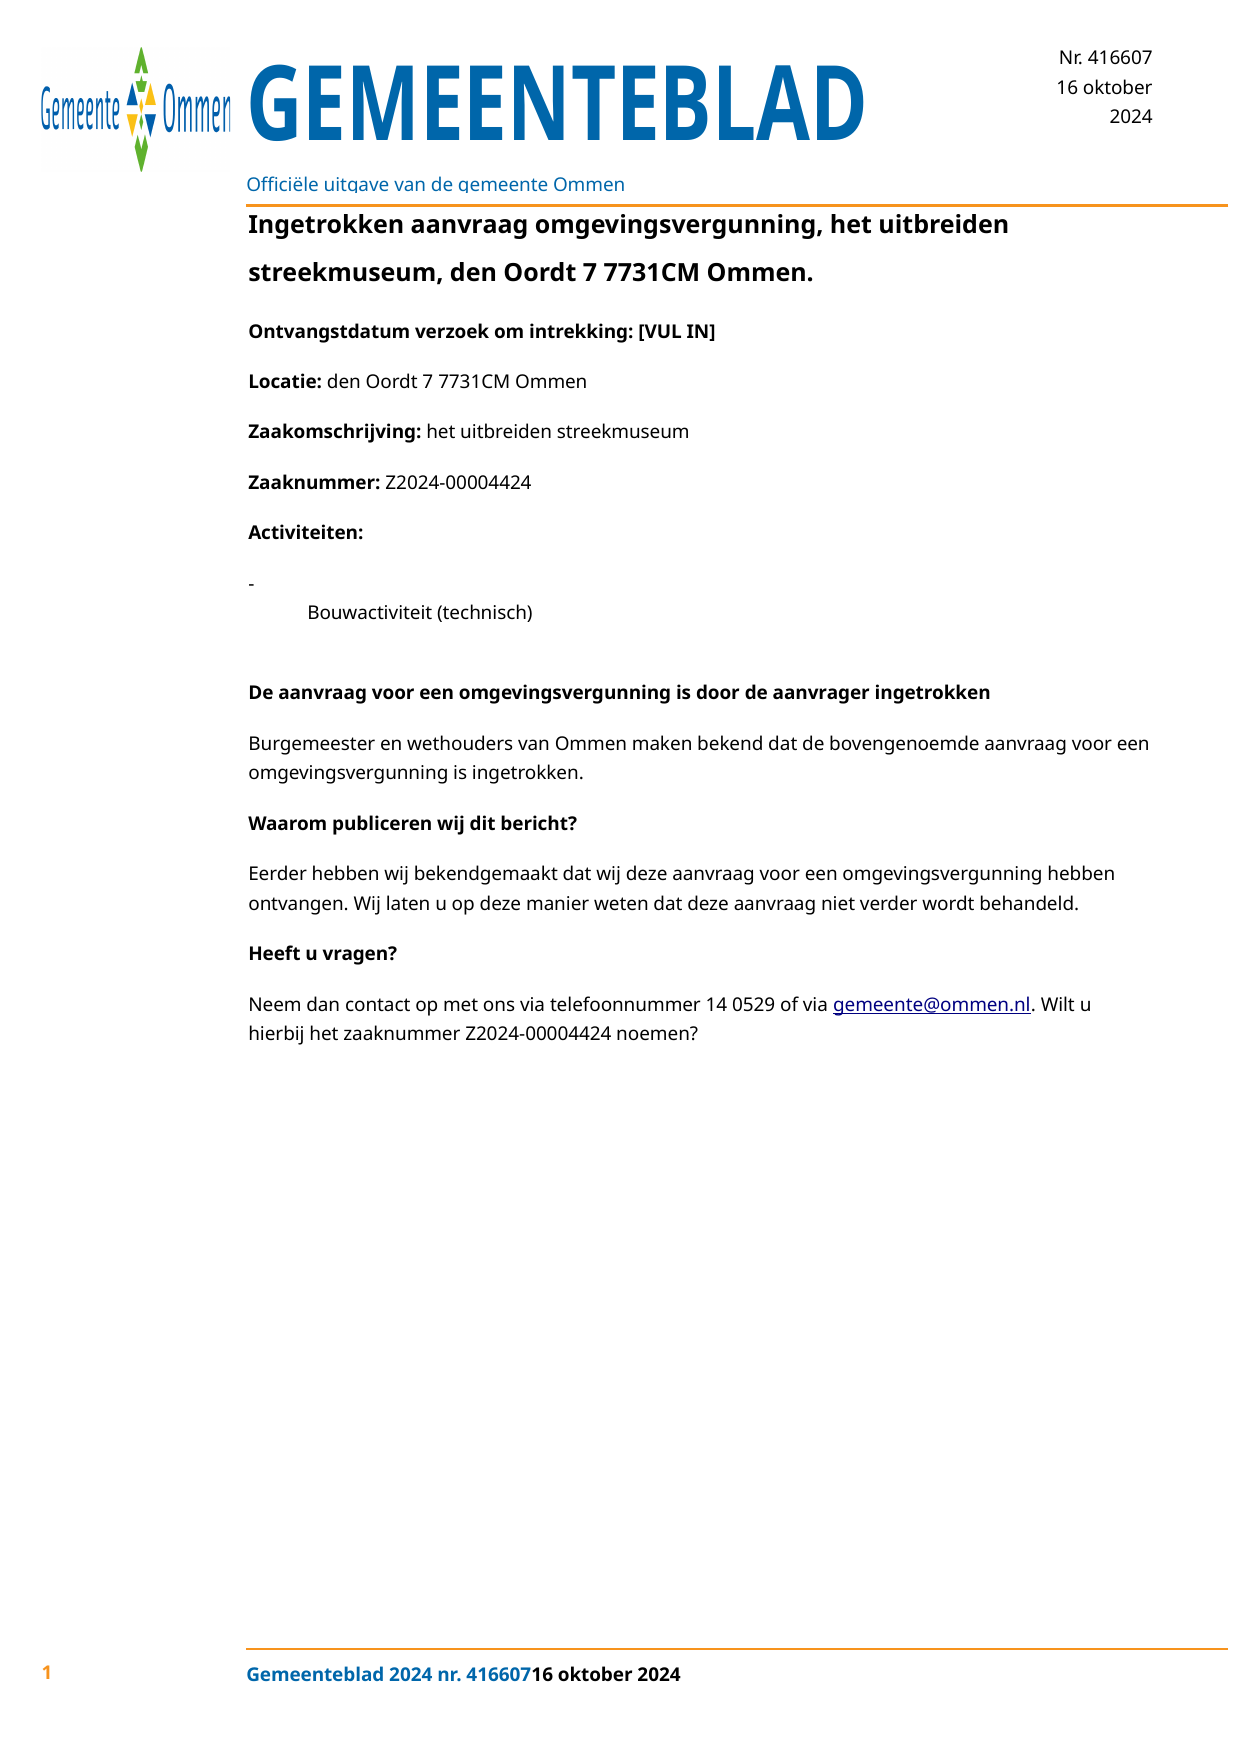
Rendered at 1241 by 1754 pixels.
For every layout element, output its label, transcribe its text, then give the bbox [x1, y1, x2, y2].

text Zaakomschrijving: het uitbreiden streekmuseum [248, 419, 1152, 444]
list Bouwactiviteit (technisch) [248, 599, 1152, 625]
text Ontvangstdatum verzoek om intrekking: [VUL IN] [248, 318, 1152, 344]
text Ingetrokken aanvraag omgevingsvergunning, het uitbreiden streekmuseum, den Oordt 7 7731CM Ommen. [248, 207, 1152, 288]
text Burgemeester en wethouders van Ommen maken bekend dat de bovengenoemde aanvraag voor een omgevingsvergunning is ingetrokken. [248, 730, 1152, 785]
text Locatie: den Oordt 7 7731CM Ommen [248, 368, 1152, 394]
text Zaaknummer: Z2024-00004424 [248, 469, 1152, 495]
text Activiteiten: [248, 519, 1152, 545]
text Eerder hebben wij bekendgemaakt dat wij deze aanvraag voor een omgevingsvergunning hebben ontvangen. Wij laten u op deze manier weten dat deze aanvraag niet verder wordt behandeld. [248, 860, 1152, 916]
text Neem dan contact op met ons via telefoonnummer 14 0529 of via gemeente@ommen.nl. Wilt u hierbij het zaaknummer Z2024-00004424 noemen? [248, 991, 1152, 1046]
text Heeft u vragen? [248, 940, 1152, 966]
text Waarom publiceren wij dit bericht? [248, 810, 1152, 836]
picture [41, 47, 231, 172]
text De aanvraag voor een omgevingsvergunning is door de aanvrager ingetrokken [248, 679, 1152, 705]
